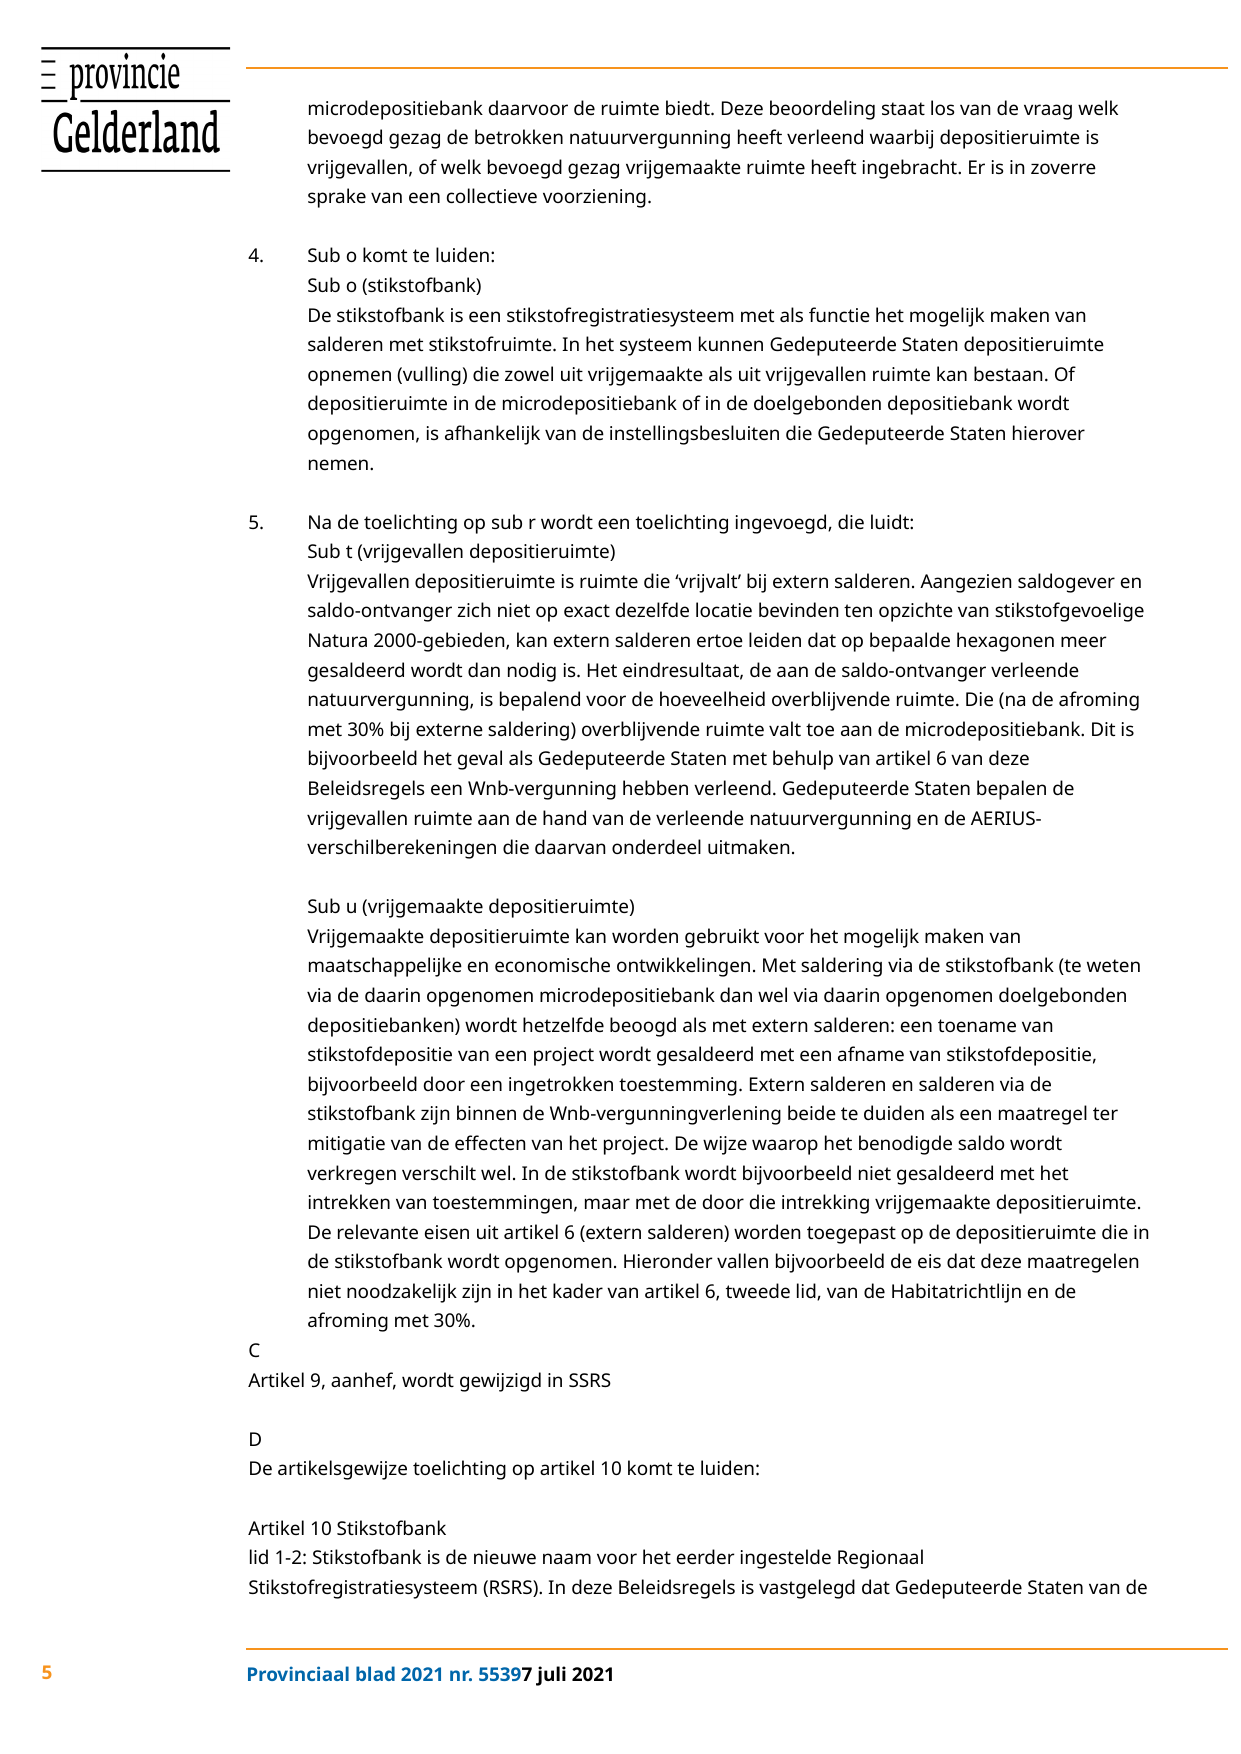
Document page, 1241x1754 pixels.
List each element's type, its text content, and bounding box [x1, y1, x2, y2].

picture [41, 47, 231, 172]
list microdepositiebank daarvoor de ruimte biedt. Deze beoordeling staat los van de vraag welk bevoegd gezag de betrokken natuurvergunning heeft verleend waarbij depositieruimte is vrijgevallen, of welk bevoegd gezag vrijgemaakte ruimte heeft ingebracht. Er is in zoverre sprake van een collectieve voorziening. [248, 95, 1152, 209]
text lid 1-2: Stikstofbank is de nieuwe naam voor het eerder ingestelde Regionaal Stikstofregistratiesysteem (RSRS). In deze Beleidsregels is vastgelegd dat Gedeputeerde Staten van de [248, 1544, 1152, 1600]
list Sub u (vrijgemaakte depositieruimte) [248, 893, 1152, 919]
list Sub o (stikstofbank) [248, 272, 1152, 298]
text C [248, 1337, 1152, 1363]
list Na de toelichting op sub r wordt een toelichting ingevoegd, die luidt: [248, 509, 1152, 535]
list Sub o komt te luiden: [248, 243, 1152, 268]
text D [248, 1426, 1152, 1452]
list Vrijgevallen depositieruimte is ruimte die ‘vrijvalt’ bij extern salderen. Aangezien saldogever en saldo-ontvanger zich niet op exact dezelfde locatie bevinden ten opzichte van stikstofgevoelige Natura 2000-gebieden, kan extern salderen ertoe leiden dat op bepaalde hexagonen meer gesaldeerd wordt dan nodig is. Het eindresultaat, de aan de saldo-ontvanger verleende natuurvergunning, is bepalend voor de hoeveelheid overblijvende ruimte. Die (na de afroming met 30% bij externe saldering) overblijvende ruimte valt toe aan de microdepositiebank. Dit is bijvoorbeeld het geval als Gedeputeerde Staten met behulp van artikel 6 van deze Beleidsregels een Wnb-vergunning hebben verleend. Gedeputeerde Staten bepalen de vrijgevallen ruimte aan de hand van de verleende natuurvergunning en de AERIUS-verschilberekeningen die daarvan onderdeel uitmaken. [248, 568, 1152, 860]
text Artikel 10 Stikstofbank [248, 1515, 1152, 1541]
list De stikstofbank is een stikstofregistratiesysteem met als functie het mogelijk maken van salderen met stikstofruimte. In het systeem kunnen Gedeputeerde Staten depositieruimte opnemen (vulling) die zowel uit vrijgemaakte als uit vrijgevallen ruimte kan bestaan. Of depositieruimte in de microdepositiebank of in de doelgebonden depositiebank wordt opgenomen, is afhankelijk van de instellingsbesluiten die Gedeputeerde Staten hierover nemen. [248, 302, 1152, 476]
text Artikel 9, aanhef, wordt gewijzigd in SSRS [248, 1367, 1152, 1393]
list Vrijgemaakte depositieruimte kan worden gebruikt voor het mogelijk maken van maatschappelijke en economische ontwikkelingen. Met saldering via de stikstofbank (te weten via de daarin opgenomen microdepositiebank dan wel via daarin opgenomen doelgebonden depositiebanken) wordt hetzelfde beoogd als met extern salderen: een toename van stikstofdepositie van een project wordt gesaldeerd met een afname van stikstofdepositie, bijvoorbeeld door een ingetrokken toestemming. Extern salderen en salderen via de stikstofbank zijn binnen de Wnb-vergunningverlening beide te duiden als een maatregel ter mitigatie van de effecten van het project. De wijze waarop het benodigde saldo wordt verkregen verschilt wel. In de stikstofbank wordt bijvoorbeeld niet gesaldeerd met het intrekken van toestemmingen, maar met de door die intrekking vrijgemaakte depositieruimte. De relevante eisen uit artikel 6 (extern salderen) worden toegepast op de depositieruimte die in de stikstofbank wordt opgenomen. Hieronder vallen bijvoorbeeld de eis dat deze maatregelen niet noodzakelijk zijn in het kader van artikel 6, tweede lid, van de Habitatrichtlijn en de afroming met 30%. [248, 923, 1152, 1333]
list Sub t (vrijgevallen depositieruimte) [248, 538, 1152, 564]
text De artikelsgewijze toelichting op artikel 10 komt te luiden: [248, 1456, 1152, 1481]
